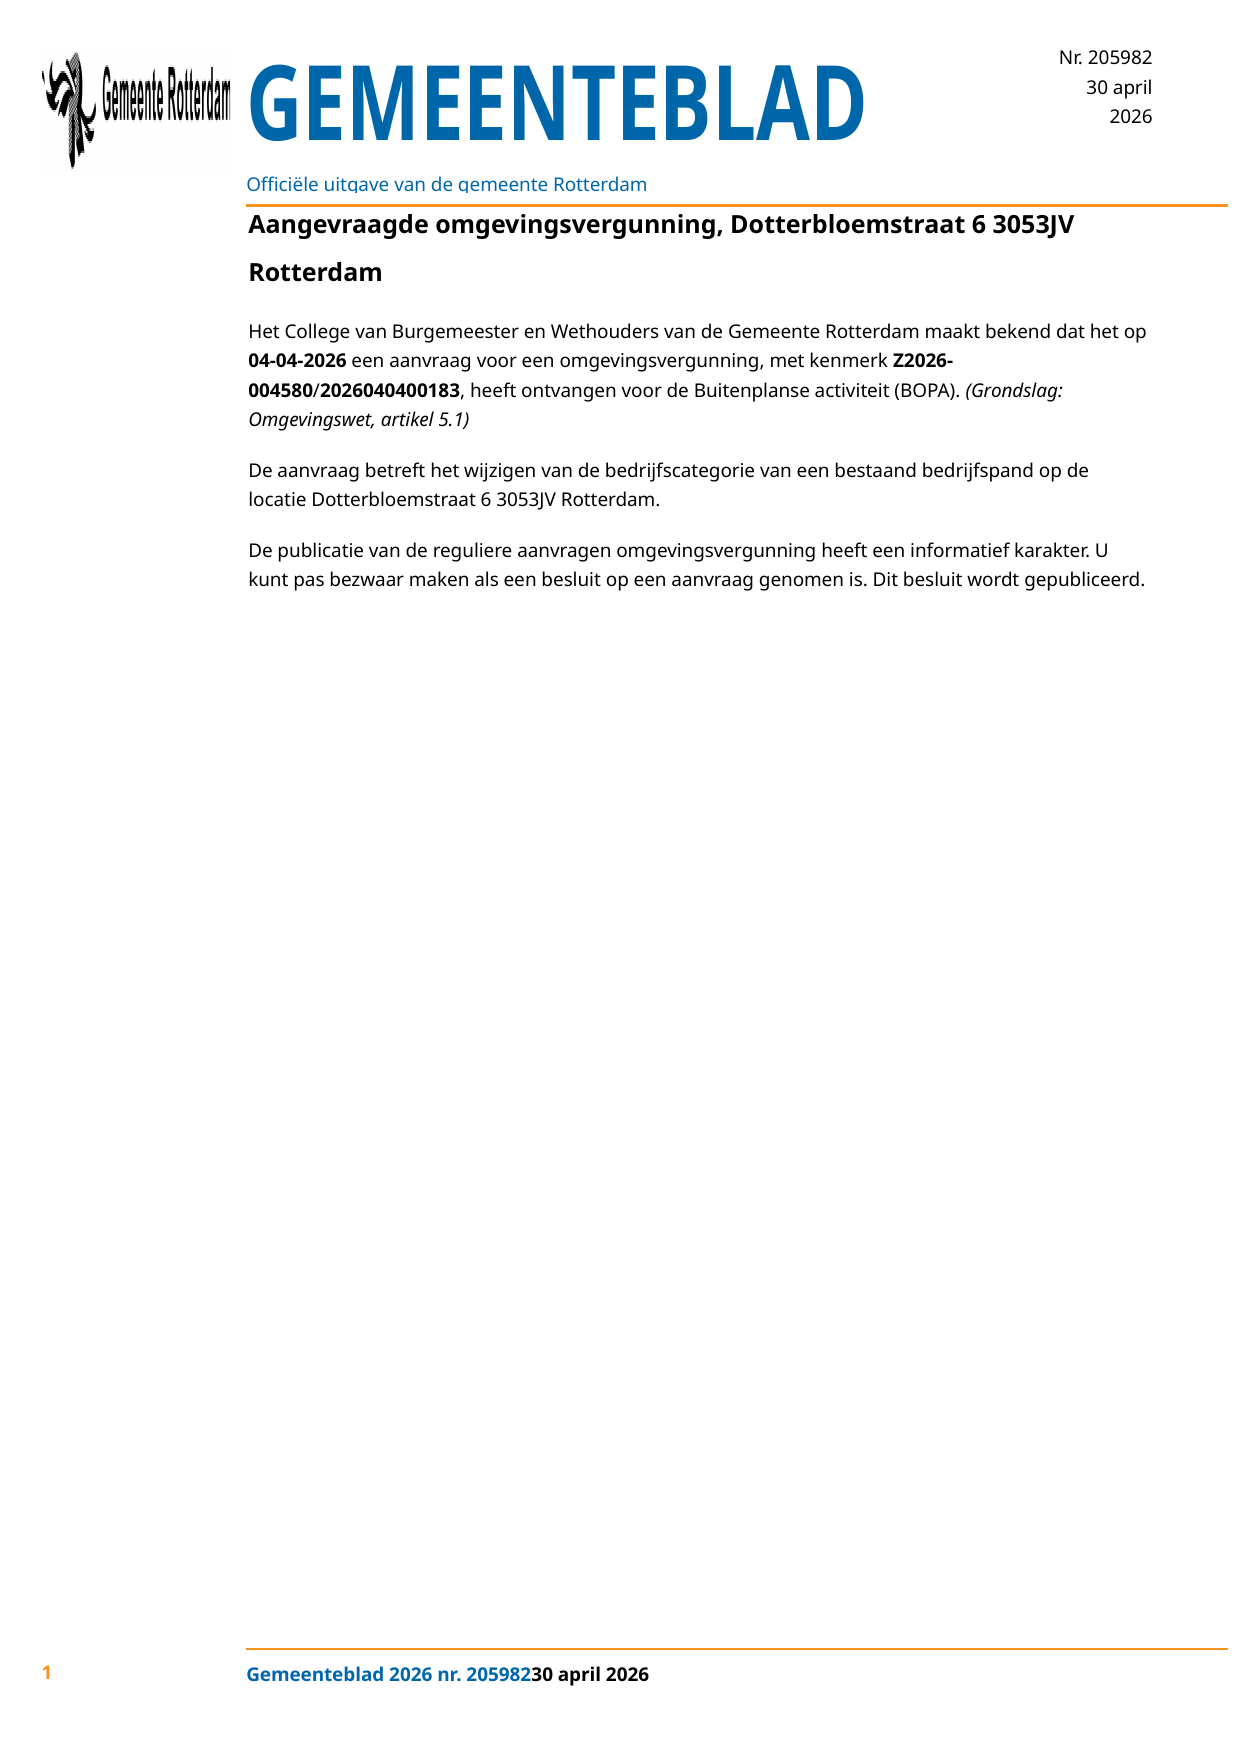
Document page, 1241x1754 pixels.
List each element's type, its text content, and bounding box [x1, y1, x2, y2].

text De aanvraag betreft het wijzigen van de bedrijfscategorie van een bestaand bedrijfspand op de locatie Dotterbloemstraat 6 3053JV Rotterdam. [248, 457, 1152, 512]
picture [41, 47, 231, 172]
text Het College van Burgemeester en Wethouders van de Gemeente Rotterdam maakt bekend dat het op 04-04-2026 een aanvraag voor een omgevingsvergunning, met kenmerk Z2026-004580/2026040400183, heeft ontvangen voor de Buitenplanse activiteit (BOPA). (Grondslag: Omgevingswet, artikel 5.1) [248, 318, 1152, 432]
text Aangevraagde omgevingsvergunning, Dotterbloemstraat 6 3053JV Rotterdam [248, 207, 1152, 288]
text De publicatie van de reguliere aanvragen omgevingsvergunning heeft een informatief karakter. U kunt pas bezwaar maken als een besluit op een aanvraag genomen is. Dit besluit wordt gepubliceerd. [248, 537, 1152, 592]
